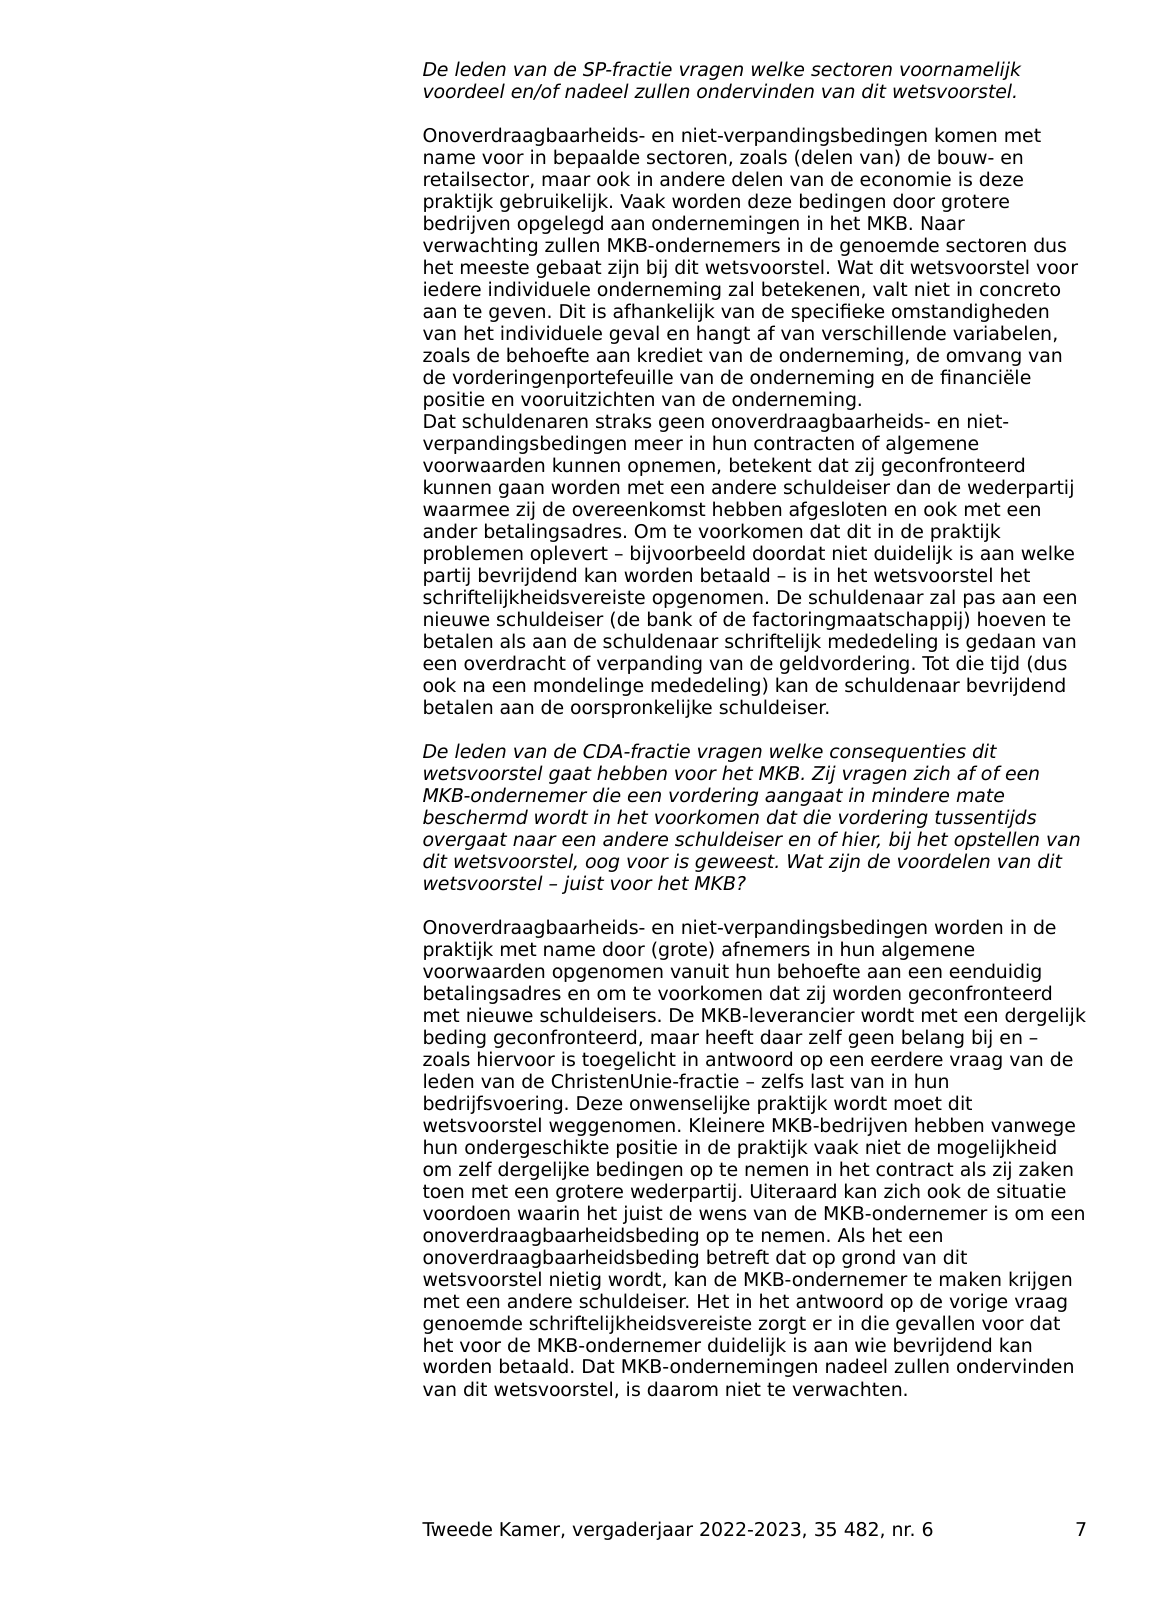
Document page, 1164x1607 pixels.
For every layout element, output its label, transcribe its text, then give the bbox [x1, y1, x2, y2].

text Onoverdraagbaarheids- en niet-verpandingsbedingen worden in de praktijk met name door (grote) afnemers in hun algemene voorwaarden opgenomen vanuit hun behoefte aan een eenduidig betalingsadres en om te voorkomen dat zij worden geconfronteerd met nieuwe schuldeisers. De MKB-leverancier wordt met een dergelijk beding geconfronteerd, maar heeft daar zelf geen belang bij en – zoals hiervoor is toegelicht in antwoord op een eerdere vraag van de leden van de ChristenUnie-fractie – zelfs last van in hun bedrijfsvoering. Deze onwenselijke praktijk wordt moet dit wetsvoorstel weggenomen. Kleinere MKB-bedrijven hebben vanwege hun ondergeschikte positie in de praktijk vaak niet de mogelijkheid om zelf dergelijke bedingen op te nemen in het contract als zij zaken toen met een grotere wederpartij. Uiteraard kan zich ook de situatie voordoen waarin het juist de wens van de MKB-ondernemer is om een onoverdraagbaarheidsbeding op te nemen. Als het een onoverdraagbaarheidsbeding betreft dat op grond van dit wetsvoorstel nietig wordt, kan de MKB-ondernemer te maken krijgen met een andere schuldeiser. Het in het antwoord op de vorige vraag genoemde schriftelijkheidsvereiste zorgt er in die gevallen voor dat het voor de MKB-ondernemer duidelijk is aan wie bevrijdend kan worden betaald. Dat MKB-ondernemingen nadeel zullen ondervinden van dit wetsvoorstel, is daarom niet te verwachten. [422, 917, 1087, 1400]
text Onoverdraagbaarheids- en niet-verpandingsbedingen komen met name voor in bepaalde sectoren, zoals (delen van) de bouw- en retailsector, maar ook in andere delen van de economie is deze praktijk gebruikelijk. Vaak worden deze bedingen door grotere bedrijven opgelegd aan ondernemingen in het MKB. Naar verwachting zullen MKB-ondernemers in de genoemde sectoren dus het meeste gebaat zijn bij dit wetsvoorstel. Wat dit wetsvoorstel voor iedere individuele onderneming zal betekenen, valt niet in concreto aan te geven. Dit is afhankelijk van de specifieke omstandigheden van het individuele geval en hangt af van verschillende variabelen, zoals de behoefte aan krediet van de onderneming, de omvang van de vorderingenportefeuille van de onderneming en de financiële positie en vooruitzichten van de onderneming. [422, 125, 1087, 411]
text De leden van de SP-fractie vragen welke sectoren voornamelijk voordeel en/of nadeel zullen ondervinden van dit wetsvoorstel. [422, 59, 1087, 103]
text De leden van de CDA-fractie vragen welke consequenties dit wetsvoorstel gaat hebben voor het MKB. Zij vragen zich af of een MKB-ondernemer die een vordering aangaat in mindere mate beschermd wordt in het voorkomen dat die vordering tussentijds overgaat naar een andere schuldeiser en of hier, bij het opstellen van dit wetsvoorstel, oog voor is geweest. Wat zijn de voordelen van dit wetsvoorstel – juist voor het MKB? [422, 741, 1087, 895]
text Dat schuldenaren straks geen onoverdraagbaarheids- en niet-verpandingsbedingen meer in hun contracten of algemene voorwaarden kunnen opnemen, betekent dat zij geconfronteerd kunnen gaan worden met een andere schuldeiser dan de wederpartij waarmee zij de overeenkomst hebben afgesloten en ook met een ander betalingsadres. Om te voorkomen dat dit in de praktijk problemen oplevert – bijvoorbeeld doordat niet duidelijk is aan welke partij bevrijdend kan worden betaald – is in het wetsvoorstel het schriftelijkheidsvereiste opgenomen. De schuldenaar zal pas aan een nieuwe schuldeiser (de bank of de factoringmaatschappij) hoeven te betalen als aan de schuldenaar schriftelijk mededeling is gedaan van een overdracht of verpanding van de geldvordering. Tot die tijd (dus ook na een mondelinge mededeling) kan de schuldenaar bevrijdend betalen aan de oorspronkelijke schuldeiser. [422, 411, 1087, 719]
